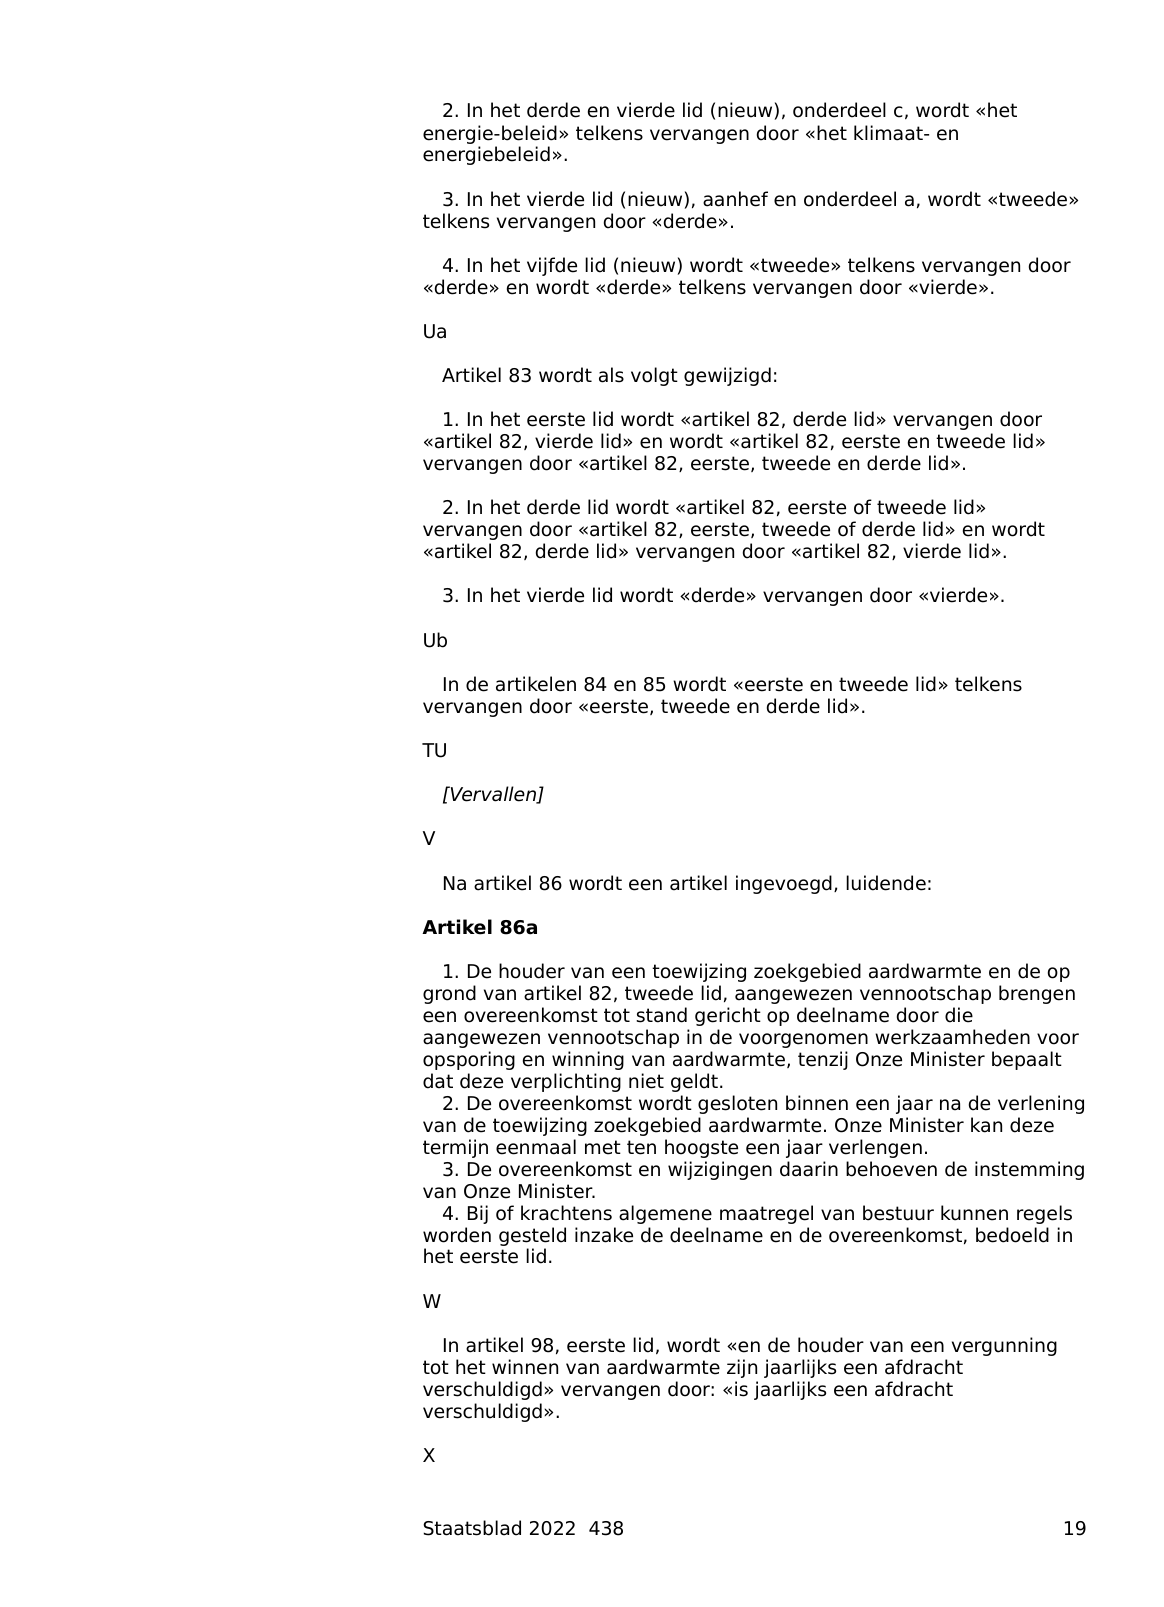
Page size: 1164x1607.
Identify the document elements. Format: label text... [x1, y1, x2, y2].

text In de artikelen 84 en 85 wordt «eerste en tweede lid» telkens vervangen door «eerste, tweede en derde lid». [422, 674, 1087, 718]
text 2. De overeenkomst wordt gesloten binnen een jaar na de verlening van de toewijzing zoekgebied aardwarmte. Onze Minister kan deze termijn eenmaal met ten hoogste een jaar verlengen. [422, 1093, 1087, 1158]
text Na artikel 86 wordt een artikel ingevoegd, luidende: [422, 872, 1087, 894]
subtitle Artikel 86a [422, 917, 1087, 938]
text TU [422, 740, 1087, 762]
text 3. De overeenkomst en wijzigingen daarin behoeven de instemming van Onze Minister. [422, 1158, 1087, 1202]
text V [422, 828, 1087, 850]
text X [422, 1445, 1087, 1467]
text Artikel 83 wordt als volgt gewijzigd: [422, 365, 1087, 387]
text Ua [422, 321, 1087, 343]
text 4. In het vijfde lid (nieuw) wordt «tweede» telkens vervangen door «derde» en wordt «derde» telkens vervangen door «vierde». [422, 255, 1087, 299]
text Ub [422, 629, 1087, 652]
text [Vervallen] [422, 784, 1087, 806]
text 2. In het derde lid wordt «artikel 82, eerste of tweede lid» vervangen door «artikel 82, eerste, tweede of derde lid» en wordt «artikel 82, derde lid» vervangen door «artikel 82, vierde lid». [422, 497, 1087, 563]
text 3. In het vierde lid (nieuw), aanhef en onderdeel a, wordt «tweede» telkens vervangen door «derde». [422, 188, 1087, 232]
text 4. Bij of krachtens algemene maatregel van bestuur kunnen regels worden gesteld inzake de deelname en de overeenkomst, bedoeld in het eerste lid. [422, 1202, 1087, 1268]
text W [422, 1291, 1087, 1313]
text 2. In het derde en vierde lid (nieuw), onderdeel c, wordt «het energie-beleid» telkens vervangen door «het klimaat- en energiebeleid». [422, 100, 1087, 166]
text 1. De houder van een toewijzing zoekgebied aardwarmte en de op grond van artikel 82, tweede lid, aangewezen vennootschap brengen een overeenkomst tot stand gericht op deelname door die aangewezen vennootschap in de voorgenomen werkzaamheden voor opsporing en winning van aardwarmte, tenzij Onze Minister bepaalt dat deze verplichting niet geldt. [422, 961, 1087, 1093]
text In artikel 98, eerste lid, wordt «en de houder van een vergunning tot het winnen van aardwarmte zijn jaarlijks een afdracht verschuldigd» vervangen door: «is jaarlijks een afdracht verschuldigd». [422, 1335, 1087, 1423]
text 1. In het eerste lid wordt «artikel 82, derde lid» vervangen door «artikel 82, vierde lid» en wordt «artikel 82, eerste en tweede lid» vervangen door «artikel 82, eerste, tweede en derde lid». [422, 409, 1087, 475]
text 3. In het vierde lid wordt «derde» vervangen door «vierde». [422, 585, 1087, 607]
